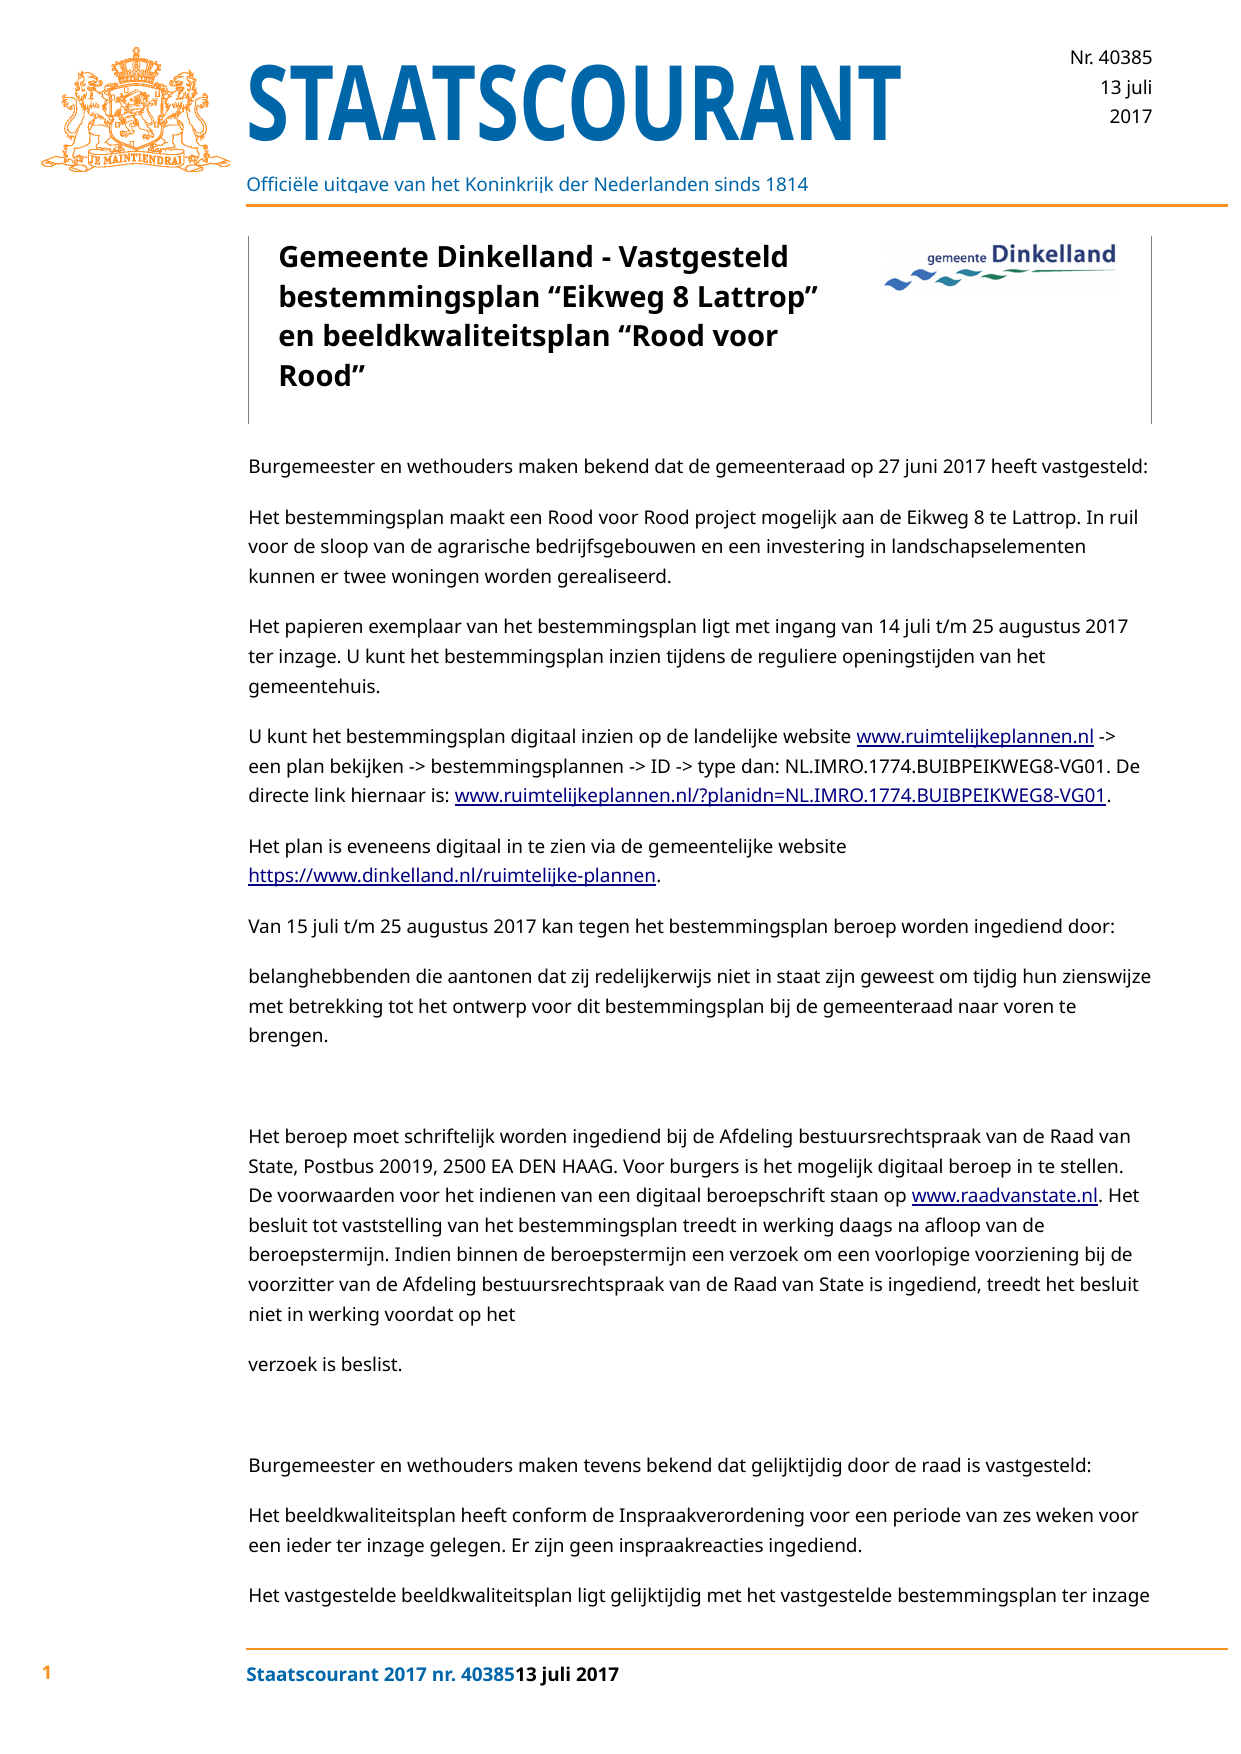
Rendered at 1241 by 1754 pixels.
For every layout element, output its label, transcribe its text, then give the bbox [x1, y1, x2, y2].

picture [882, 236, 1119, 296]
text Van 15 juli t/m 25 augustus 2017 kan tegen het bestemmingsplan beroep worden ingediend door: [248, 913, 1152, 938]
text Het bestemmingsplan maakt een Rood voor Rood project mogelijk aan de Eikweg 8 te Lattrop. In ruil voor de sloop van de agrarische bedrijfsgebouwen en een investering in landschapselementen kunnen er twee woningen worden gerealiseerd. [248, 504, 1152, 589]
text Burgemeester en wethouders maken bekend dat de gemeenteraad op 27 juni 2017 heeft vastgesteld: [248, 454, 1152, 479]
text verzoek is beslist. [248, 1351, 1152, 1377]
table_header Gemeente Dinkelland - Vastgesteld bestemmingsplan “Eikweg 8 Lattrop” en beeldkwaliteitsplan “Rood voor Rood” [249, 236, 850, 424]
text Het papieren exemplaar van het bestemmingsplan ligt met ingang van 14 juli t/m 25 augustus 2017 ter inzage. U kunt het bestemmingsplan inzien tijdens de reguliere openingstijden van het gemeentehuis. [248, 614, 1152, 698]
picture [41, 47, 231, 172]
text belanghebbenden die aantonen dat zij redelijkerwijs niet in staat zijn geweest om tijdig hun zienswijze met betrekking tot het ontwerp voor dit bestemmingsplan bij de gemeenteraad naar voren te brengen. [248, 963, 1152, 1048]
text Het vastgestelde beeldkwaliteitsplan ligt gelijktijdig met het vastgestelde bestemmingsplan ter inzage [248, 1582, 1152, 1608]
text Het plan is eveneens digitaal in te zien via de gemeentelijke website https://www.dinkelland.nl/ruimtelijke-plannen. [248, 833, 1152, 888]
text Het beeldkwaliteitsplan heeft conform de Inspraakverordening voor een periode van zes weken voor een ieder ter inzage gelegen. Er zijn geen inspraakreacties ingediend. [248, 1502, 1152, 1558]
text Het beroep moet schriftelijk worden ingediend bij de Afdeling bestuursrechtspraak van de Raad van State, Postbus 20019, 2500 EA DEN HAAG. Voor burgers is het mogelijk digitaal beroep in te stellen. De voorwaarden voor het indienen van een digitaal beroepschrift staan op www.raadvanstate.nl. Het besluit tot vaststelling van het bestemmingsplan treedt in werking daags na afloop van de beroepstermijn. Indien binnen de beroepstermijn een verzoek om een voorlopige voorziening bij de voorzitter van de Afdeling bestuursrechtspraak van de Raad van State is ingediend, treedt het besluit niet in werking voordat op het [248, 1123, 1152, 1326]
text Burgemeester en wethouders maken tevens bekend dat gelijktijdig door de raad is vastgesteld: [248, 1452, 1152, 1478]
text U kunt het bestemmingsplan digitaal inzien op de landelijke website www.ruimtelijkeplannen.nl -> een plan bekijken -> bestemmingsplannen -> ID -> type dan: NL.IMRO.1774.BUIBPEIKWEG8-VG01. De directe link hiernaar is: www.ruimtelijkeplannen.nl/?planidn=NL.IMRO.1774.BUIBPEIKWEG8-VG01. [248, 723, 1152, 808]
table_header [850, 236, 1151, 424]
